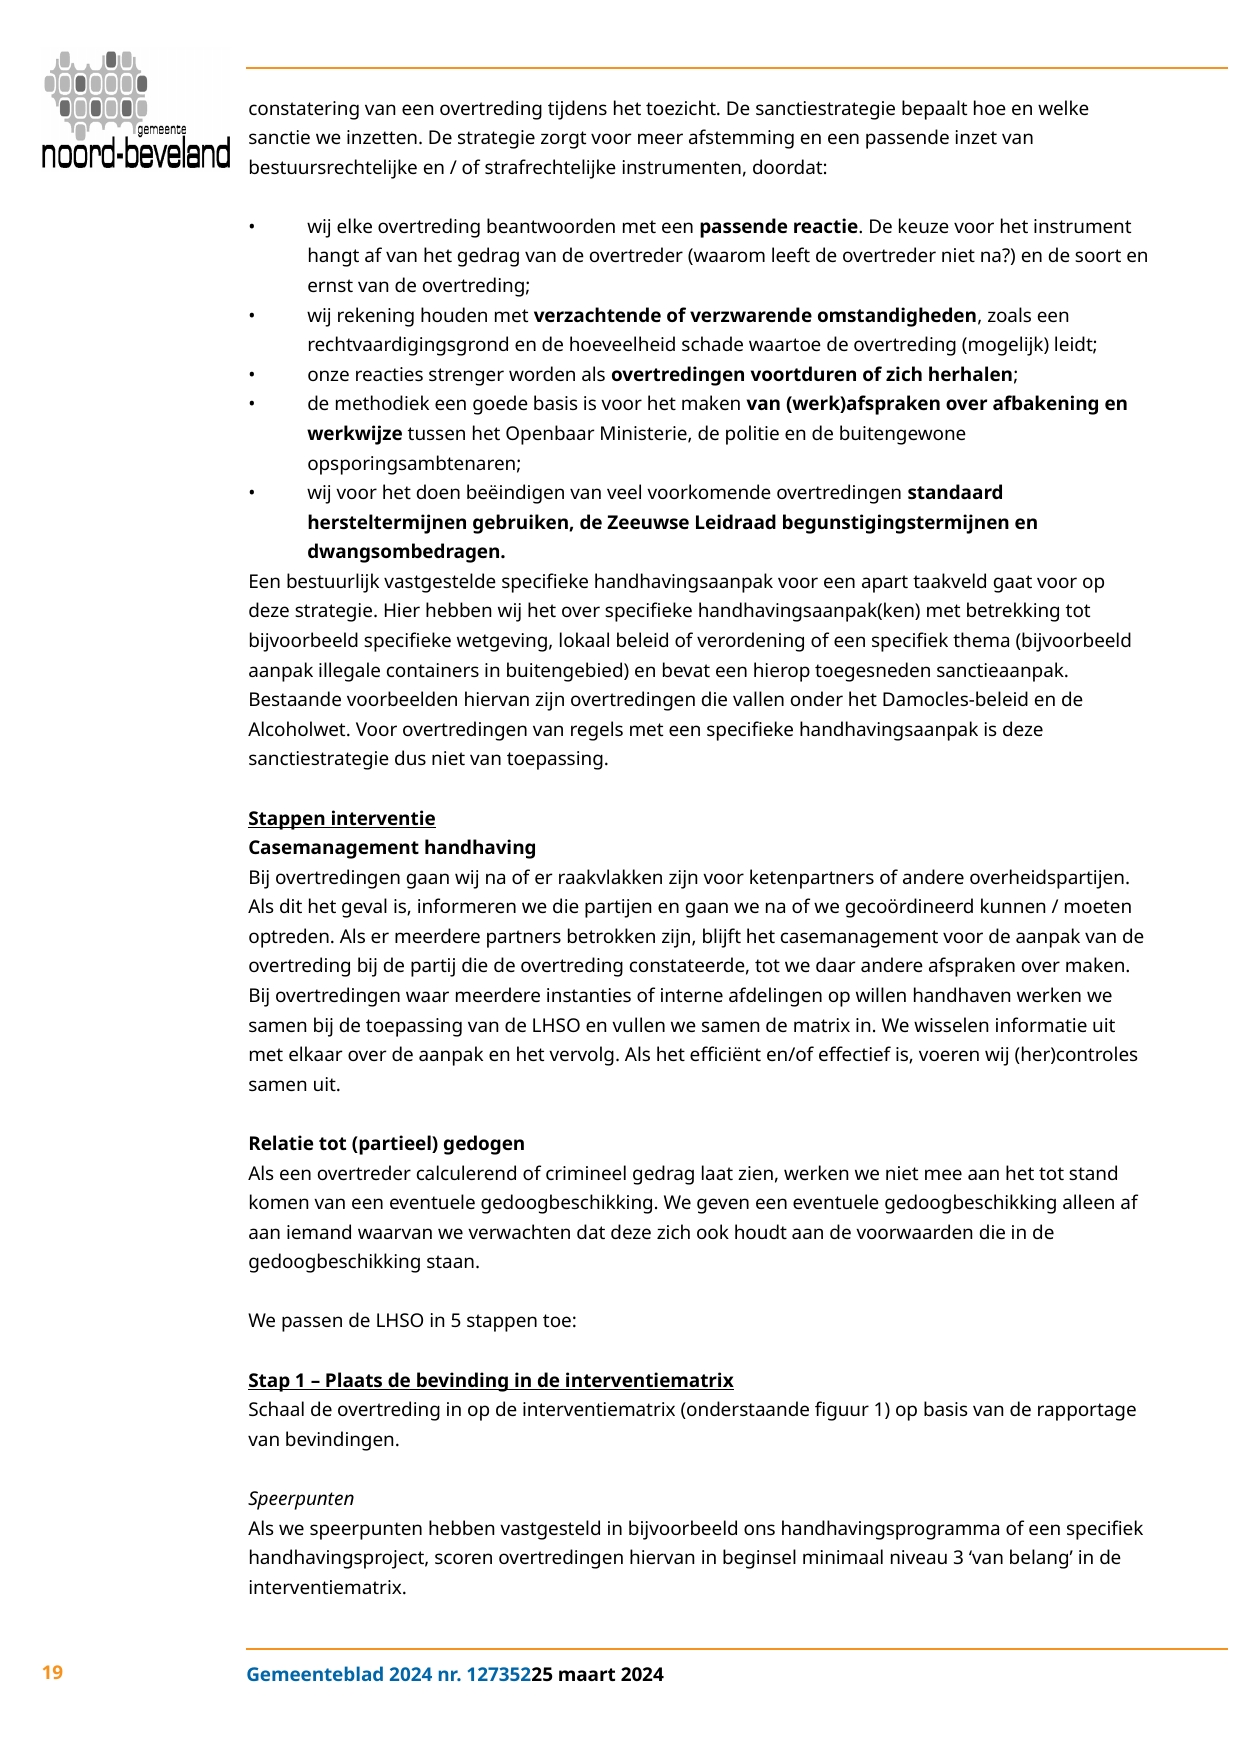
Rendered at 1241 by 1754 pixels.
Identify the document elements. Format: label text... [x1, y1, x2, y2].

text Stap 1 – Plaats de bevinding in de interventiematrix [248, 1367, 1152, 1393]
list wij voor het doen beëindigen van veel voorkomende overtredingen standaard hersteltermijnen gebruiken, de Zeeuwse Leidraad begunstigingstermijnen en dwangsombedragen. [248, 479, 1152, 564]
list onze reacties strenger worden als overtredingen voortduren of zich herhalen; [248, 361, 1152, 387]
text Relatie tot (partieel) gedogen [248, 1130, 1152, 1156]
text Schaal de overtreding in op de interventiematrix (onderstaande figuur 1) op basis van de rapportage van bevindingen. [248, 1396, 1152, 1452]
list wij elke overtreding beantwoorden met een passende reactie. De keuze voor het instrument hangt af van het gedrag van de overtreder (waarom leeft de overtreder niet na?) en de soort en ernst van de overtreding; [248, 213, 1152, 298]
picture [41, 47, 231, 172]
text Een bestuurlijk vastgestelde specifieke handhavingsaanpak voor een apart taakveld gaat voor op deze strategie. Hier hebben wij het over specifieke handhavingsaanpak(ken) met betrekking tot bijvoorbeeld specifieke wetgeving, lokaal beleid of verordening of een specifiek thema (bijvoorbeeld aanpak illegale containers in buitengebied) en bevat een hierop toegesneden sanctieaanpak. Bestaande voorbeelden hiervan zijn overtredingen die vallen onder het Damocles-beleid en de Alcoholwet. Voor overtredingen van regels met een specifieke handhavingsaanpak is deze sanctiestrategie dus niet van toepassing. [248, 568, 1152, 771]
text Stappen interventie [248, 805, 1152, 831]
text We passen de LHSO in 5 stappen toe: [248, 1308, 1152, 1333]
text Als een overtreder calculerend of crimineel gedrag laat zien, werken we niet mee aan het tot stand komen van een eventuele gedoogbeschikking. We geven een eventuele gedoogbeschikking alleen af aan iemand waarvan we verwachten dat deze zich ook houdt aan de voorwaarden die in de gedoogbeschikking staan. [248, 1160, 1152, 1274]
list de methodiek een goede basis is voor het maken van (werk)afspraken over afbakening en werkwijze tussen het Openbaar Ministerie, de politie en de buitengewone opsporingsambtenaren; [248, 391, 1152, 476]
list wij rekening houden met verzachtende of verzwarende omstandigheden, zoals een rechtvaardigingsgrond en de hoeveelheid schade waartoe de overtreding (mogelijk) leidt; [248, 302, 1152, 357]
text Bij overtredingen waar meerdere instanties of interne afdelingen op willen handhaven werken we samen bij de toepassing van de LHSO en vullen we samen de matrix in. We wisselen informatie uit met elkaar over de aanpak en het vervolg. Als het efficiënt en/of effectief is, voeren wij (her)controles samen uit. [248, 982, 1152, 1097]
text Als we speerpunten hebben vastgesteld in bijvoorbeeld ons handhavingsprogramma of een specifiek handhavingsproject, scoren overtredingen hiervan in beginsel minimaal niveau 3 ‘van belang’ in de interventiematrix. [248, 1515, 1152, 1600]
text Casemanagement handhaving [248, 834, 1152, 860]
text Bij overtredingen gaan wij na of er raakvlakken zijn voor ketenpartners of andere overheidspartijen. Als dit het geval is, informeren we die partijen en gaan we na of we gecoördineerd kunnen / moeten optreden. Als er meerdere partners betrokken zijn, blijft het casemanagement voor de aanpak van de overtreding bij de partij die de overtreding constateerde, tot we daar andere afspraken over maken. [248, 864, 1152, 978]
text constatering van een overtreding tijdens het toezicht. De sanctiestrategie bepaalt hoe en welke sanctie we inzetten. De strategie zorgt voor meer afstemming en een passende inzet van bestuursrechtelijke en / of strafrechtelijke instrumenten, doordat: [248, 95, 1152, 180]
text Speerpunten [248, 1485, 1152, 1511]
